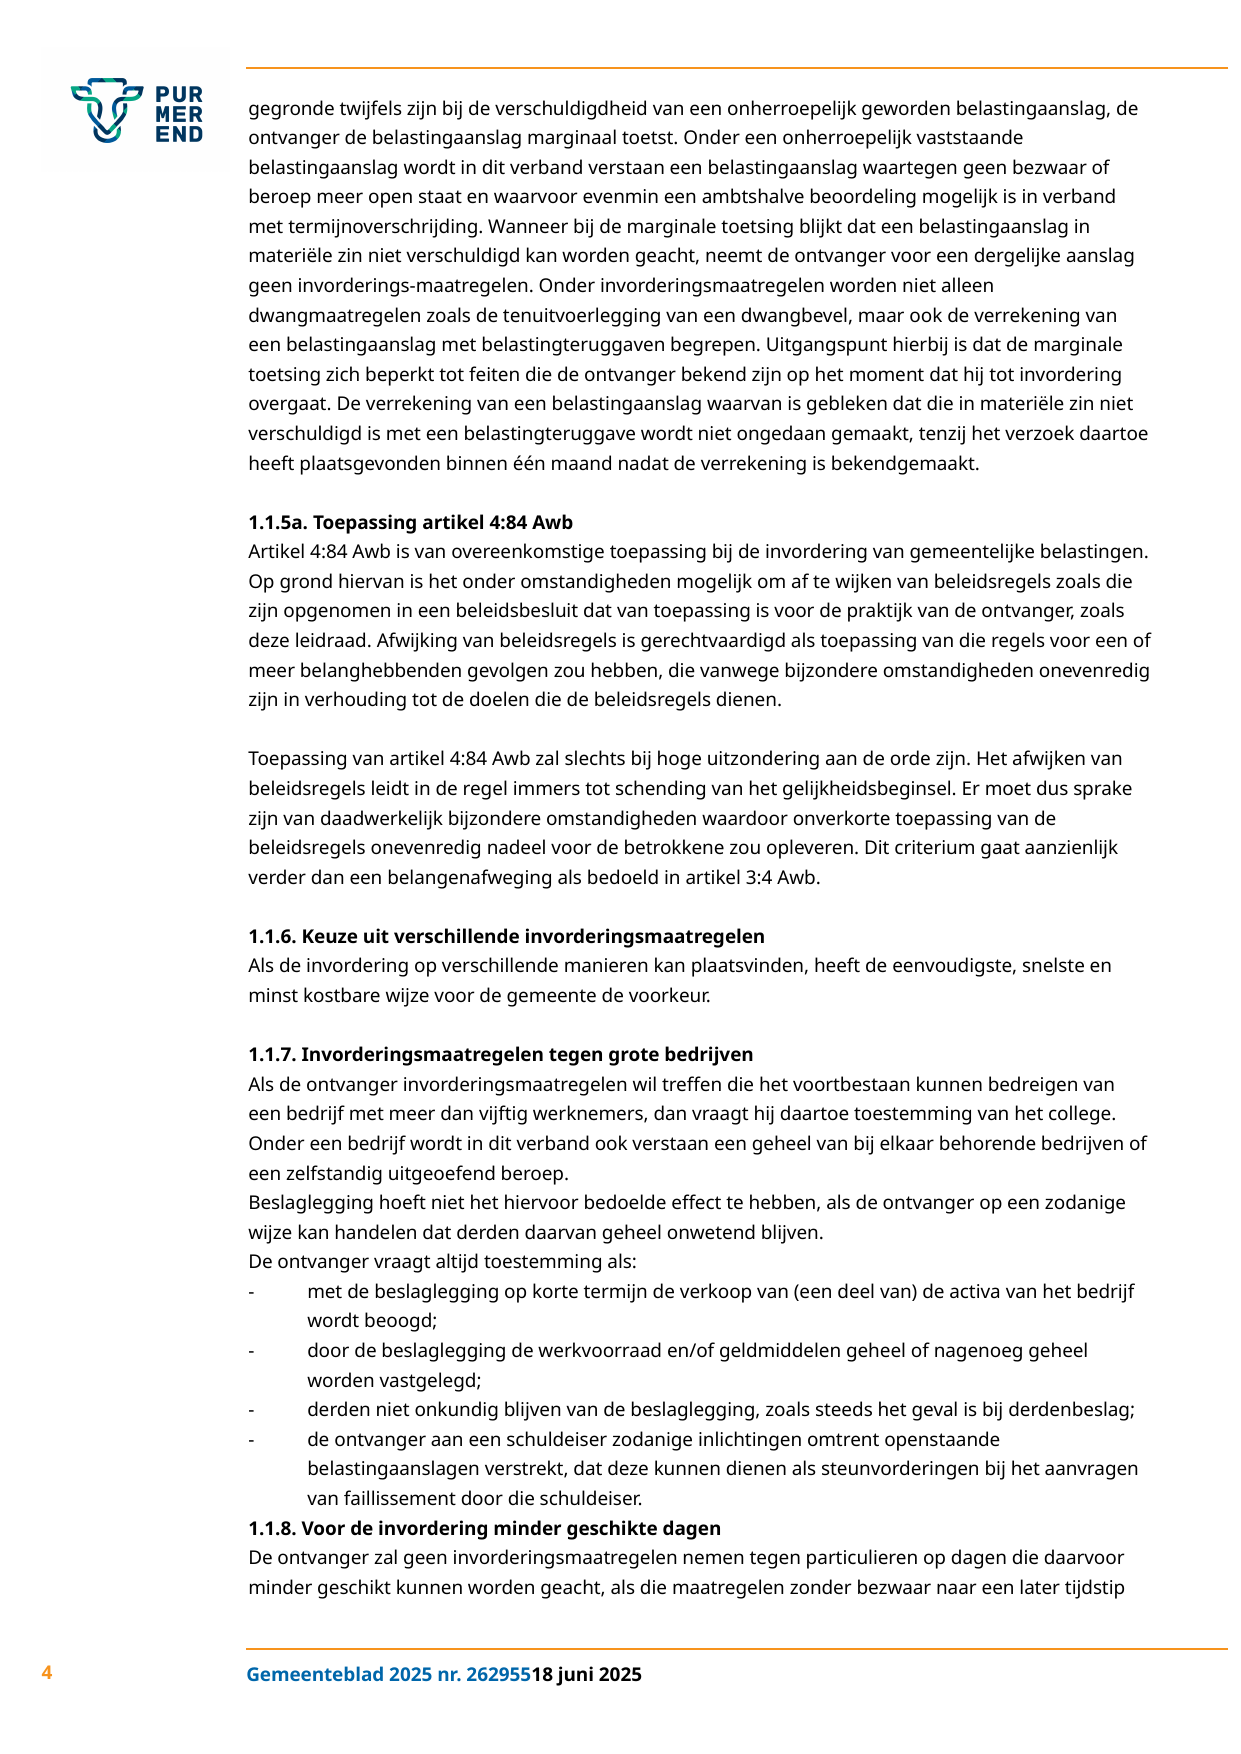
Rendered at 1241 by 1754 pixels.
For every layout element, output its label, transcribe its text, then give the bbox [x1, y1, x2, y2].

text 1.1.8. Voor de invordering minder geschikte dagen [248, 1515, 1152, 1541]
list derden niet onkundig blijven van de beslaglegging, zoals steeds het geval is bij derdenbeslag; [248, 1396, 1152, 1422]
text Als de invordering op verschillende manieren kan plaatsvinden, heeft de eenvoudigste, snelste en minst kostbare wijze voor de gemeente de voorkeur. [248, 953, 1152, 1008]
text De ontvanger vraagt altijd toestemming als: [248, 1248, 1152, 1274]
list de ontvanger aan een schuldeiser zodanige inlichtingen omtrent openstaande belastingaanslagen verstrekt, dat deze kunnen dienen als steunvorderingen bij het aanvragen van faillissement door die schuldeiser. [248, 1426, 1152, 1511]
text 1.1.7. Invorderingsmaatregelen tegen grote bedrijven [248, 1041, 1152, 1067]
text 1.1.5a. Toepassing artikel 4:84 Awb [248, 509, 1152, 535]
list door de beslaglegging de werkvoorraad en/of geldmiddelen geheel of nagenoeg geheel worden vastgelegd; [248, 1337, 1152, 1393]
text gegronde twijfels zijn bij de verschuldigdheid van een onherroepelijk geworden belastingaanslag, de ontvanger de belastingaanslag marginaal toetst. Onder een onherroepelijk vaststaande belastingaanslag wordt in dit verband verstaan een belastingaanslag waartegen geen bezwaar of beroep meer open staat en waarvoor evenmin een ambtshalve beoordeling mogelijk is in verband met termijnoverschrijding. Wanneer bij de marginale toetsing blijkt dat een belastingaanslag in materiële zin niet verschuldigd kan worden geacht, neemt de ontvanger voor een dergelijke aanslag geen invorderings-maatregelen. Onder invorderingsmaatregelen worden niet alleen dwangmaatregelen zoals de tenuitvoerlegging van een dwangbevel, maar ook de verrekening van een belastingaanslag met belastingteruggaven begrepen. Uitgangspunt hierbij is dat de marginale toetsing zich beperkt tot feiten die de ontvanger bekend zijn op het moment dat hij tot invordering overgaat. De verrekening van een belastingaanslag waarvan is gebleken dat die in materiële zin niet verschuldigd is met een belastingteruggave wordt niet ongedaan gemaakt, tenzij het verzoek daartoe heeft plaatsgevonden binnen één maand nadat de verrekening is bekendgemaakt. [248, 95, 1152, 476]
text De ontvanger zal geen invorderingsmaatregelen nemen tegen particulieren op dagen die daarvoor minder geschikt kunnen worden geacht, als die maatregelen zonder bezwaar naar een later tijdstip [248, 1544, 1152, 1600]
text Artikel 4:84 Awb is van overeenkomstige toepassing bij de invordering van gemeentelijke belastingen. Op grond hiervan is het onder omstandigheden mogelijk om af te wijken van beleidsregels zoals die zijn opgenomen in een beleidsbesluit dat van toepassing is voor de praktijk van de ontvanger, zoals deze leidraad. Afwijking van beleidsregels is gerechtvaardigd als toepassing van die regels voor een of meer belanghebbenden gevolgen zou hebben, die vanwege bijzondere omstandigheden onevenredig zijn in verhouding tot de doelen die de beleidsregels dienen. [248, 538, 1152, 712]
text Als de ontvanger invorderingsmaatregelen wil treffen die het voortbestaan kunnen bedreigen van een bedrijf met meer dan vijftig werknemers, dan vraagt hij daartoe toestemming van het college. Onder een bedrijf wordt in dit verband ook verstaan een geheel van bij elkaar behorende bedrijven of een zelfstandig uitgeoefend beroep. [248, 1071, 1152, 1186]
list met de beslaglegging op korte termijn de verkoop van (een deel van) de activa van het bedrijf wordt beoogd; [248, 1278, 1152, 1333]
picture [41, 47, 231, 172]
text Beslaglegging hoeft niet het hiervoor bedoelde effect te hebben, als de ontvanger op een zodanige wijze kan handelen dat derden daarvan geheel onwetend blijven. [248, 1189, 1152, 1245]
text 1.1.6. Keuze uit verschillende invorderingsmaatregelen [248, 923, 1152, 949]
text Toepassing van artikel 4:84 Awb zal slechts bij hoge uitzondering aan de orde zijn. Het afwijken van beleidsregels leidt in de regel immers tot schending van het gelijkheidsbeginsel. Er moet dus sprake zijn van daadwerkelijk bijzondere omstandigheden waardoor onverkorte toepassing van de beleidsregels onevenredig nadeel voor de betrokkene zou opleveren. Dit criterium gaat aanzienlijk verder dan een belangenafweging als bedoeld in artikel 3:4 Awb. [248, 746, 1152, 890]
